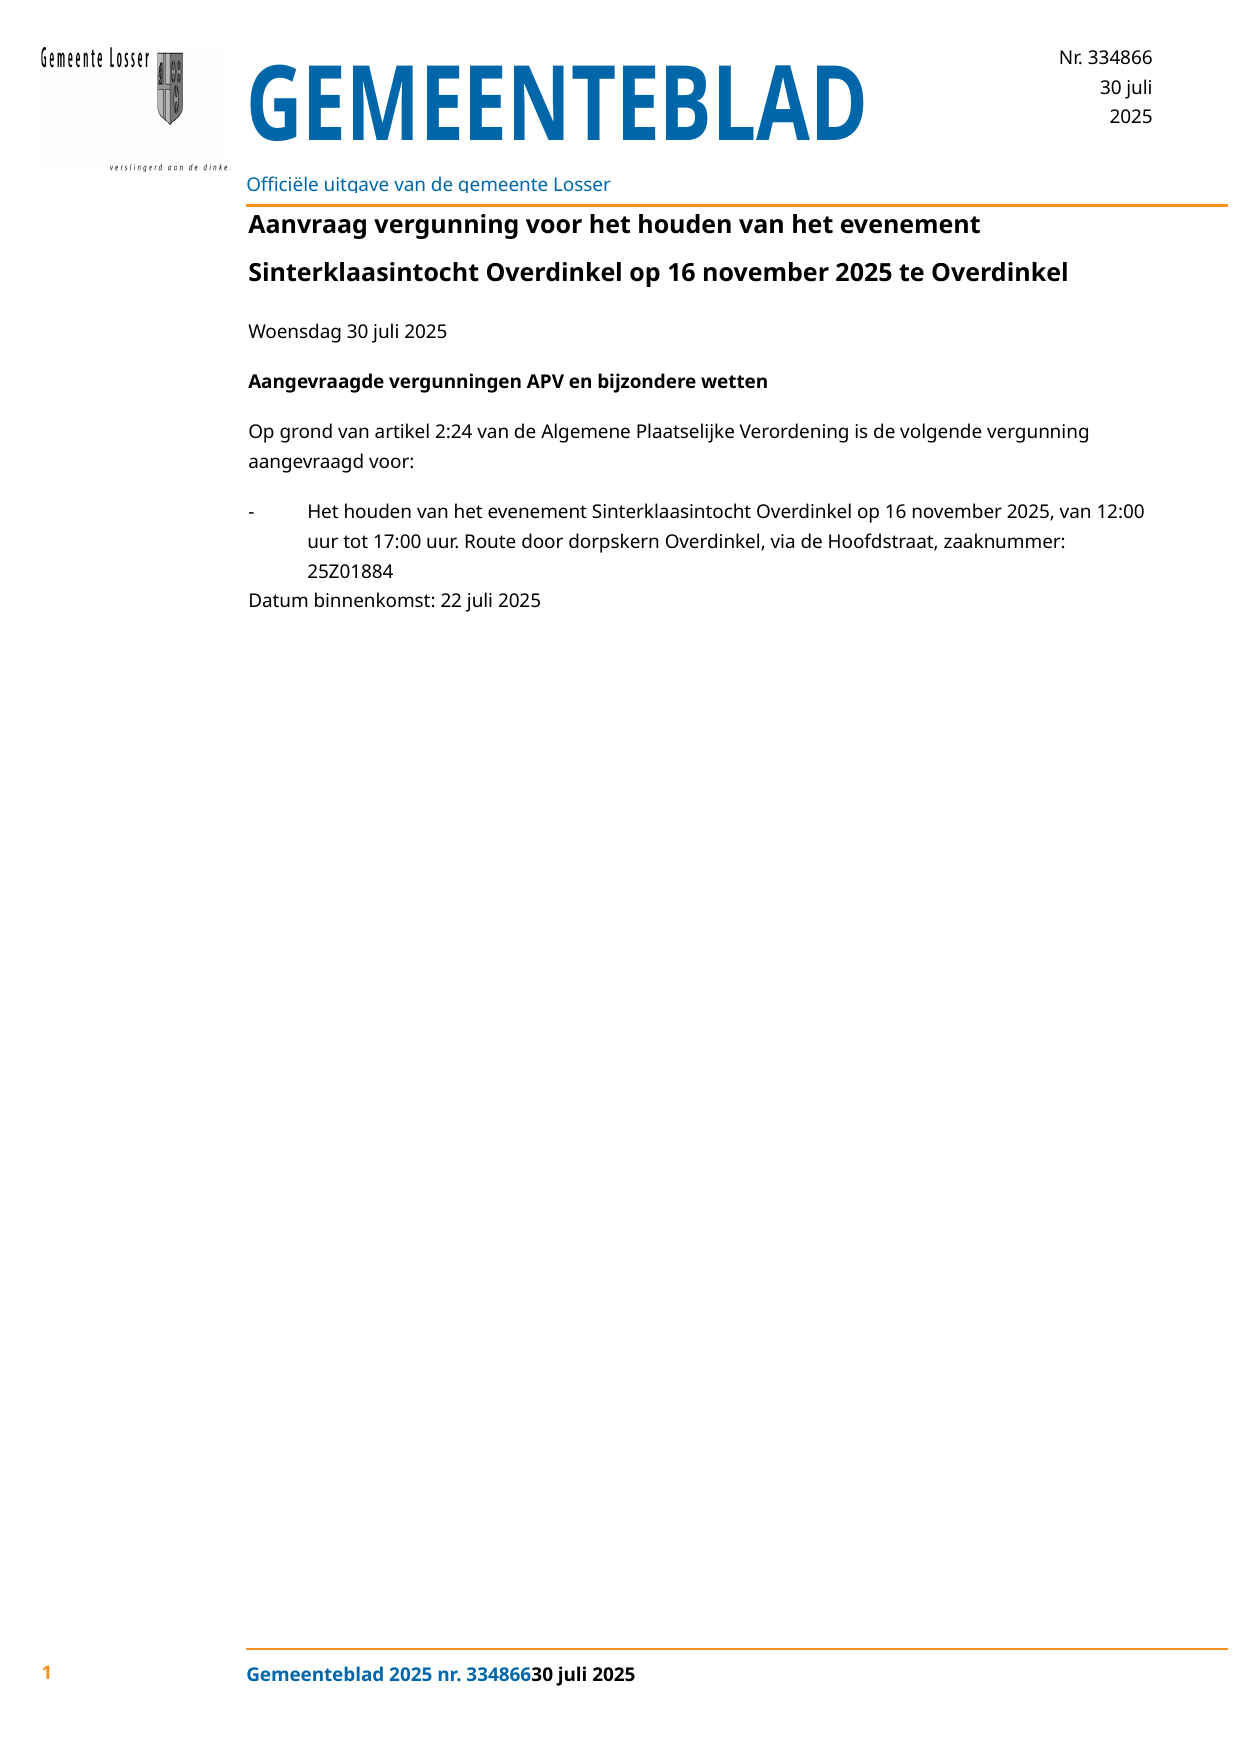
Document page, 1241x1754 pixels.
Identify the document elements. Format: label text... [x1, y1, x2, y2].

text Aangevraagde vergunningen APV en bijzondere wetten [248, 368, 1152, 394]
text Op grond van artikel 2:24 van de Algemene Plaatselijke Verordening is de volgende vergunning aangevraagd voor: [248, 419, 1152, 474]
list Het houden van het evenement Sinterklaasintocht Overdinkel op 16 november 2025, van 12:00 uur tot 17:00 uur. Route door dorpskern Overdinkel, via de Hoofdstraat, zaaknummer: 25Z01884 [248, 499, 1152, 584]
picture [41, 47, 231, 172]
text Datum binnenkomst: 22 juli 2025 [248, 587, 1152, 613]
text Woensdag 30 juli 2025 [248, 318, 1152, 344]
text Aanvraag vergunning voor het houden van het evenement Sinterklaasintocht Overdinkel op 16 november 2025 te Overdinkel [248, 207, 1152, 288]
